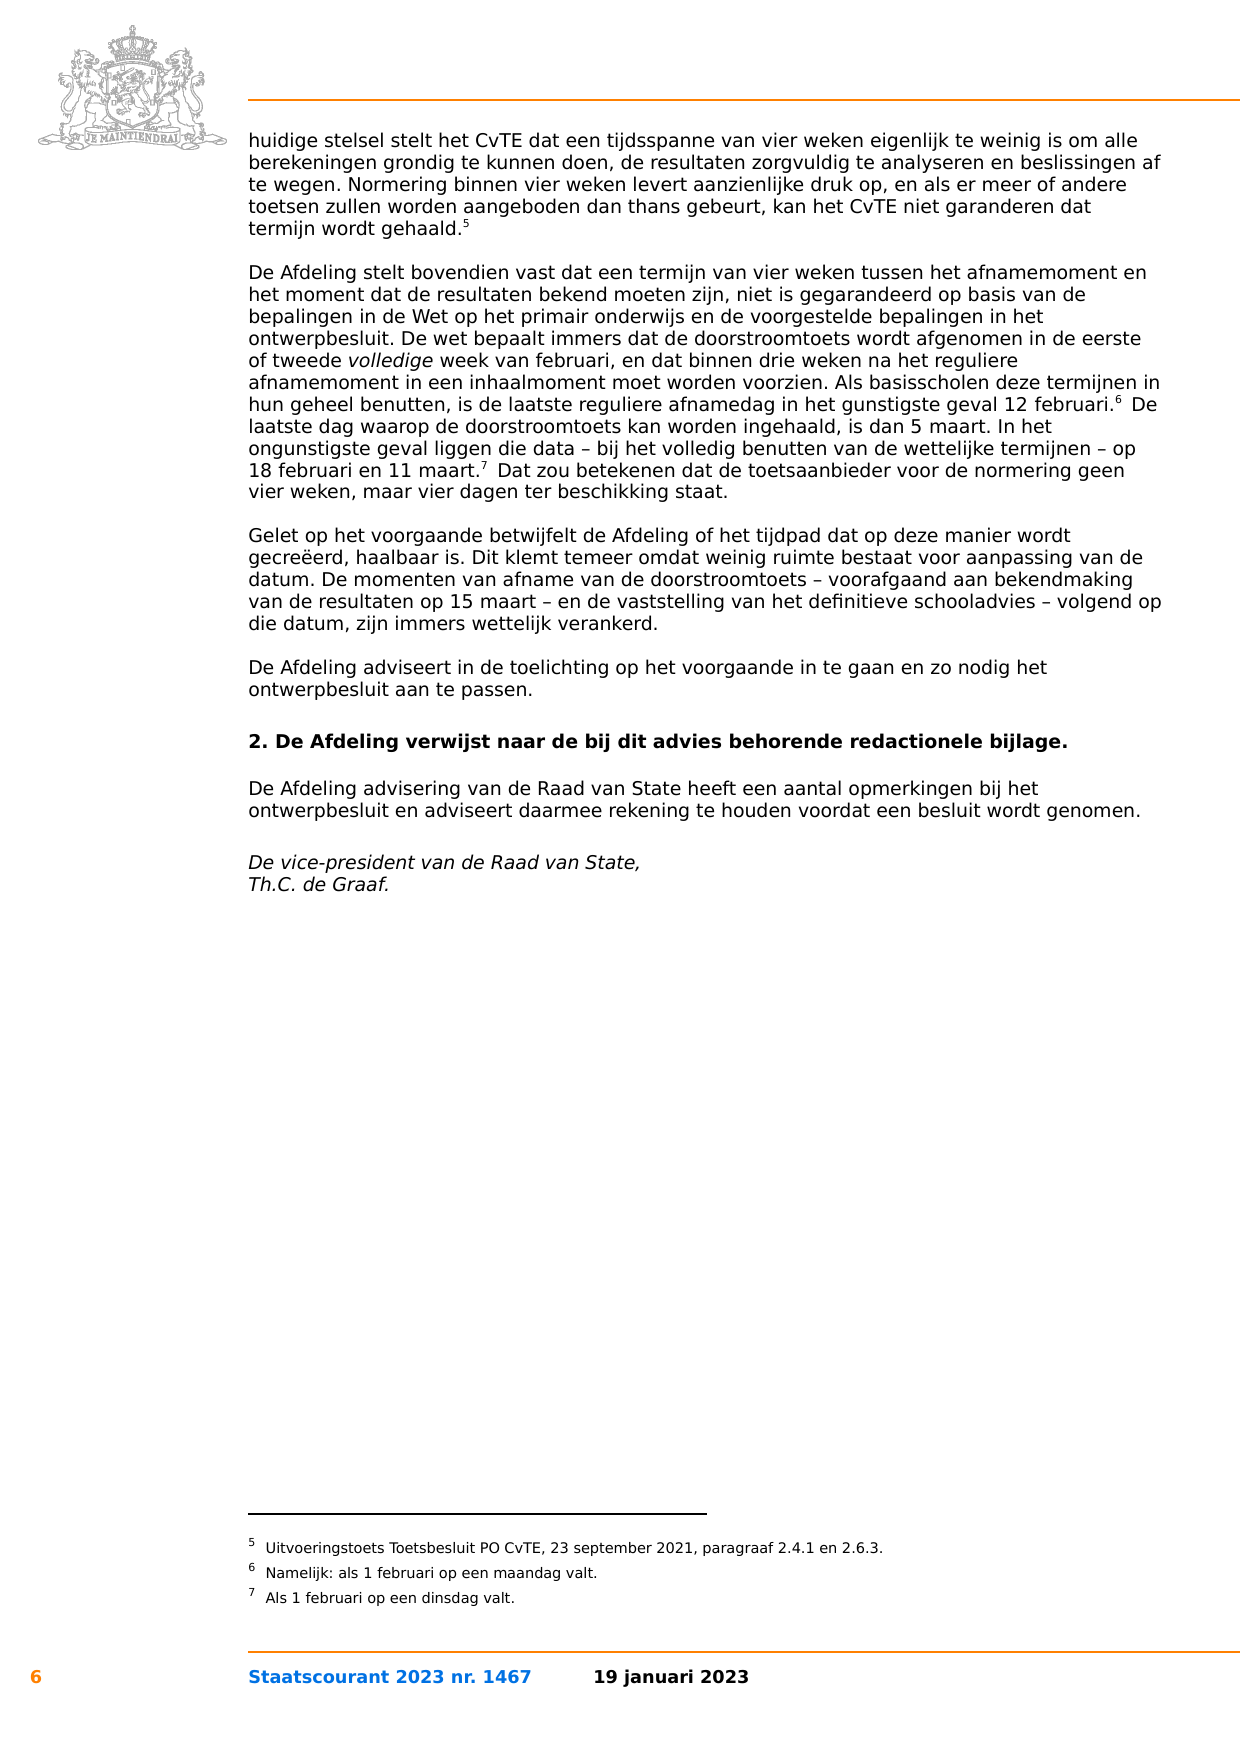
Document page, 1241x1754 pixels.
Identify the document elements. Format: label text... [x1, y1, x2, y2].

text Als 1 februari op een dinsdag valt. [248, 1586, 1163, 1608]
text De Afdeling advisering van de Raad van State heeft een aantal opmerkingen bij het ontwerpbesluit en adviseert daarmee rekening te houden voordat een besluit wordt genomen. [248, 778, 1163, 822]
text De Afdeling adviseert in de toelichting op het voorgaande in te gaan en zo nodig het ontwerpbesluit aan te passen. [248, 657, 1163, 701]
text De Afdeling stelt bovendien vast dat een termijn van vier weken tussen het afnamemoment en het moment dat de resultaten bekend moeten zijn, niet is gegarandeerd op basis van de bepalingen in de Wet op het primair onderwijs en de voorgestelde bepalingen in het ontwerpbesluit. De wet bepaalt immers dat de doorstroomtoets wordt afgenomen in de eerste of tweede volledige week van februari, en dat binnen drie weken na het reguliere afnamemoment in een inhaalmoment moet worden voorzien. Als basisscholen deze termijnen in hun geheel benutten, is de laatste reguliere afnamedag in het gunstigste geval 12 februari. De laatste dag waarop de doorstroomtoets kan worden ingehaald, is dan 5 maart. In het ongunstigste geval liggen die data – bij het volledig benutten van de wettelijke termijnen – op 18 februari en 11 maart. Dat zou betekenen dat de toetsaanbieder voor de normering geen vier weken, maar vier dagen ter beschikking staat. [248, 262, 1163, 503]
text Gelet op het voorgaande betwijfelt de Afdeling of het tijdpad dat op deze manier wordt gecreëerd, haalbaar is. Dit klemt temeer omdat weinig ruimte bestaat voor aanpassing van de datum. De momenten van afname van de doorstroomtoets – voorafgaand aan bekendmaking van de resultaten op 15 maart – en de vaststelling van het definitieve schooladvies – volgend op die datum, zijn immers wettelijk verankerd. [248, 525, 1163, 635]
text Namelijk: als 1 februari op een maandag valt. [248, 1561, 1163, 1583]
picture [38, 25, 227, 150]
text huidige stelsel stelt het CvTE dat een tijdsspanne van vier weken eigenlijk te weinig is om alle berekeningen grondig te kunnen doen, de resultaten zorgvuldig te analyseren en beslissingen af te wegen. Normering binnen vier weken levert aanzienlijke druk op, en als er meer of andere toetsen zullen worden aangeboden dan thans gebeurt, kan het CvTE niet garanderen dat termijn wordt gehaald. [248, 130, 1163, 240]
subtitle 2. De Afdeling verwijst naar de bij dit advies behorende redactionele bijlage. [248, 731, 1163, 753]
text De vice-president van de Raad van State, Th.C. de Graaf. [248, 852, 1163, 896]
text Uitvoeringstoets Toetsbesluit PO CvTE, 23 september 2021, paragraaf 2.4.1 en 2.6.3. [248, 1536, 1163, 1558]
